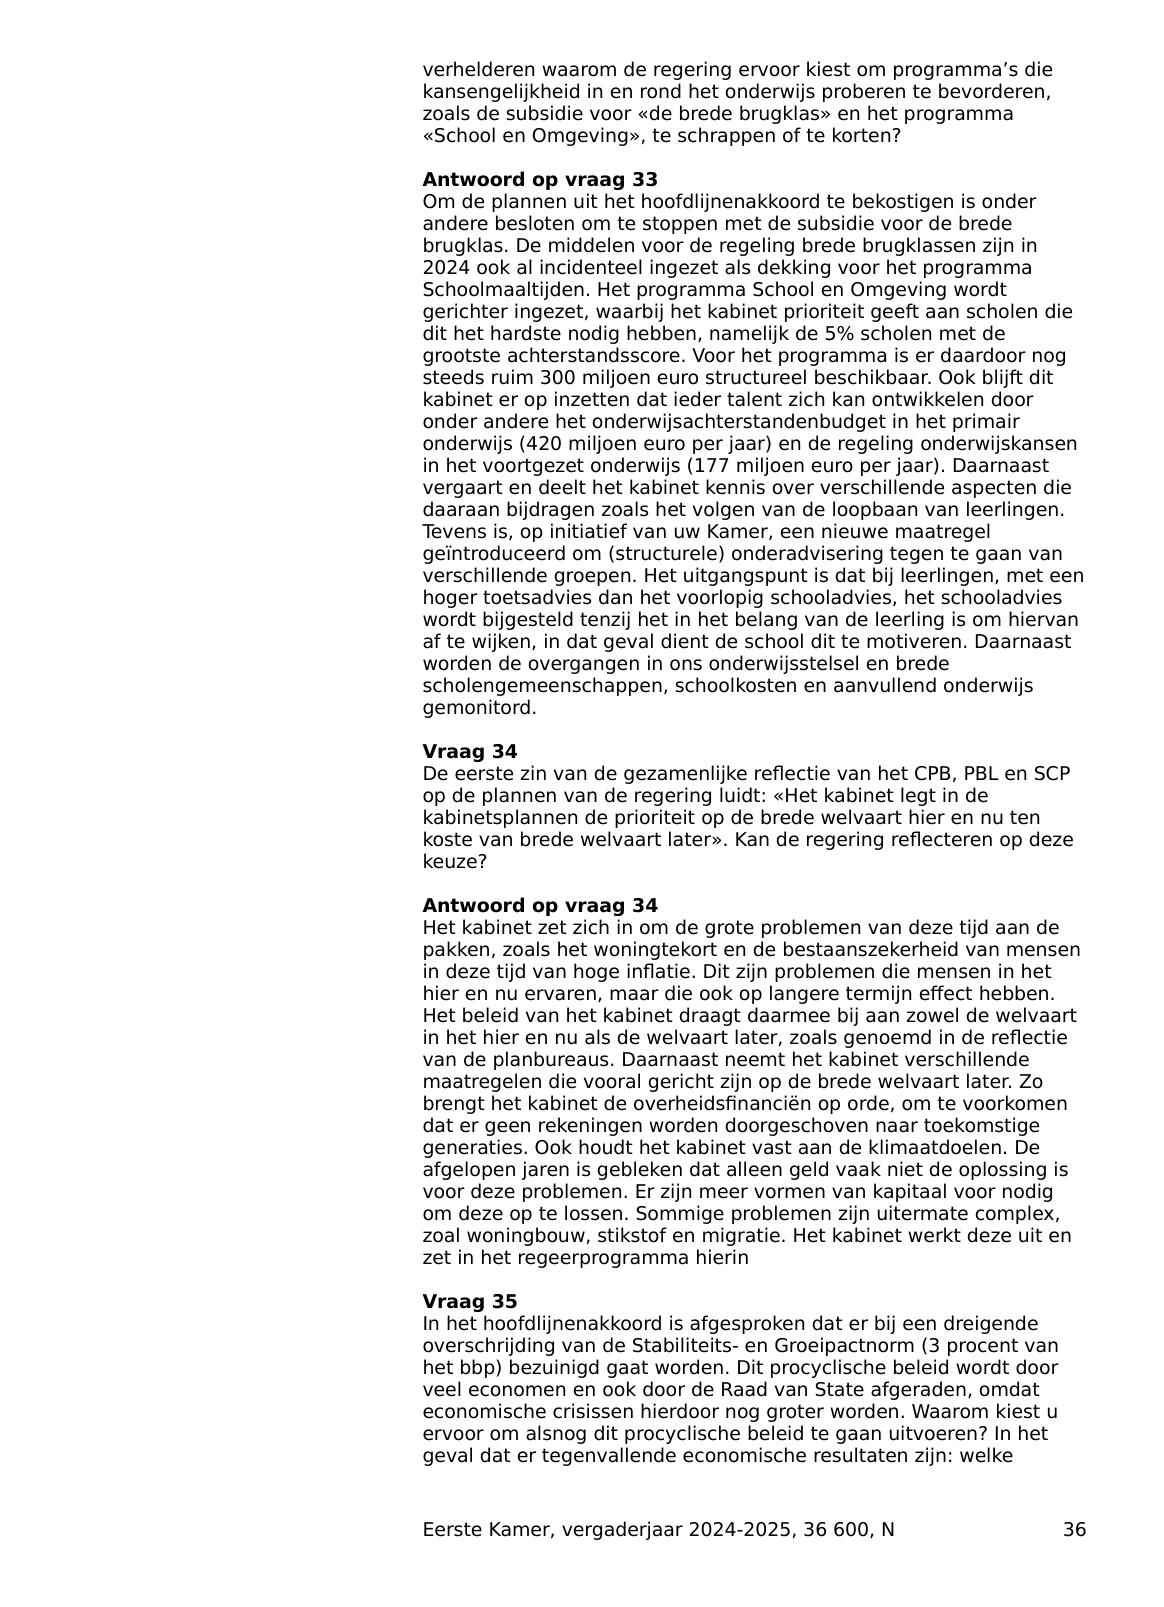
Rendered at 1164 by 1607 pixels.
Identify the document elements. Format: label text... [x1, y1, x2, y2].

text Vraag 35 [422, 1291, 1087, 1313]
text Het kabinet zet zich in om de grote problemen van deze tijd aan de pakken, zoals het woningtekort en de bestaanszekerheid van mensen in deze tijd van hoge inflatie. Dit zijn problemen die mensen in het hier en nu ervaren, maar die ook op langere termijn effect hebben. Het beleid van het kabinet draagt daarmee bij aan zowel de welvaart in het hier en nu als de welvaart later, zoals genoemd in de reflectie van de planbureaus. Daarnaast neemt het kabinet verschillende maatregelen die vooral gericht zijn op de brede welvaart later. Zo brengt het kabinet de overheidsfinanciën op orde, om te voorkomen dat er geen rekeningen worden doorgeschoven naar toekomstige generaties. Ook houdt het kabinet vast aan de klimaatdoelen. De afgelopen jaren is gebleken dat alleen geld vaak niet de oplossing is voor deze problemen. Er zijn meer vormen van kapitaal voor nodig om deze op te lossen. Sommige problemen zijn uitermate complex, zoal woningbouw, stikstof en migratie. Het kabinet werkt deze uit en zet in het regeerprogramma hierin [422, 917, 1087, 1268]
text Vraag 34 [422, 741, 1087, 763]
text In het hoofdlijnenakkoord is afgesproken dat er bij een dreigende overschrijding van de Stabiliteits- en Groeipactnorm (3 procent van het bbp) bezuinigd gaat worden. Dit procyclische beleid wordt door veel economen en ook door de Raad van State afgeraden, omdat economische crisissen hierdoor nog groter worden. Waarom kiest u ervoor om alsnog dit procyclische beleid te gaan uitvoeren? In het geval dat er tegenvallende economische resultaten zijn: welke [422, 1313, 1087, 1467]
text Om de plannen uit het hoofdlijnenakkoord te bekostigen is onder andere besloten om te stoppen met de subsidie voor de brede brugklas. De middelen voor de regeling brede brugklassen zijn in 2024 ook al incidenteel ingezet als dekking voor het programma Schoolmaaltijden. Het programma School en Omgeving wordt gerichter ingezet, waarbij het kabinet prioriteit geeft aan scholen die dit het hardste nodig hebben, namelijk de 5% scholen met de grootste achterstandsscore. Voor het programma is er daardoor nog steeds ruim 300 miljoen euro structureel beschikbaar. Ook blijft dit kabinet er op inzetten dat ieder talent zich kan ontwikkelen door onder andere het onderwijsachterstandenbudget in het primair onderwijs (420 miljoen euro per jaar) en de regeling onderwijskansen in het voortgezet onderwijs (177 miljoen euro per jaar). Daarnaast vergaart en deelt het kabinet kennis over verschillende aspecten die daaraan bijdragen zoals het volgen van de loopbaan van leerlingen. Tevens is, op initiatief van uw Kamer, een nieuwe maatregel geïntroduceerd om (structurele) onderadvisering tegen te gaan van verschillende groepen. Het uitgangspunt is dat bij leerlingen, met een hoger toetsadvies dan het voorlopig schooladvies, het schooladvies wordt bijgesteld tenzij het in het belang van de leerling is om hiervan af te wijken, in dat geval dient de school dit te motiveren. Daarnaast worden de overgangen in ons onderwijsstelsel en brede scholengemeenschappen, schoolkosten en aanvullend onderwijs gemonitord. [422, 191, 1087, 719]
text De eerste zin van de gezamenlijke reflectie van het CPB, PBL en SCP op de plannen van de regering luidt: «Het kabinet legt in de kabinetsplannen de prioriteit op de brede welvaart hier en nu ten koste van brede welvaart later». Kan de regering reflecteren op deze keuze? [422, 763, 1087, 873]
text verhelderen waarom de regering ervoor kiest om programma’s die kansengelijkheid in en rond het onderwijs proberen te bevorderen, zoals de subsidie voor «de brede brugklas» en het programma «School en Omgeving», te schrappen of te korten? [422, 59, 1087, 147]
text Antwoord op vraag 33 [422, 169, 1087, 191]
text Antwoord op vraag 34 [422, 895, 1087, 917]
